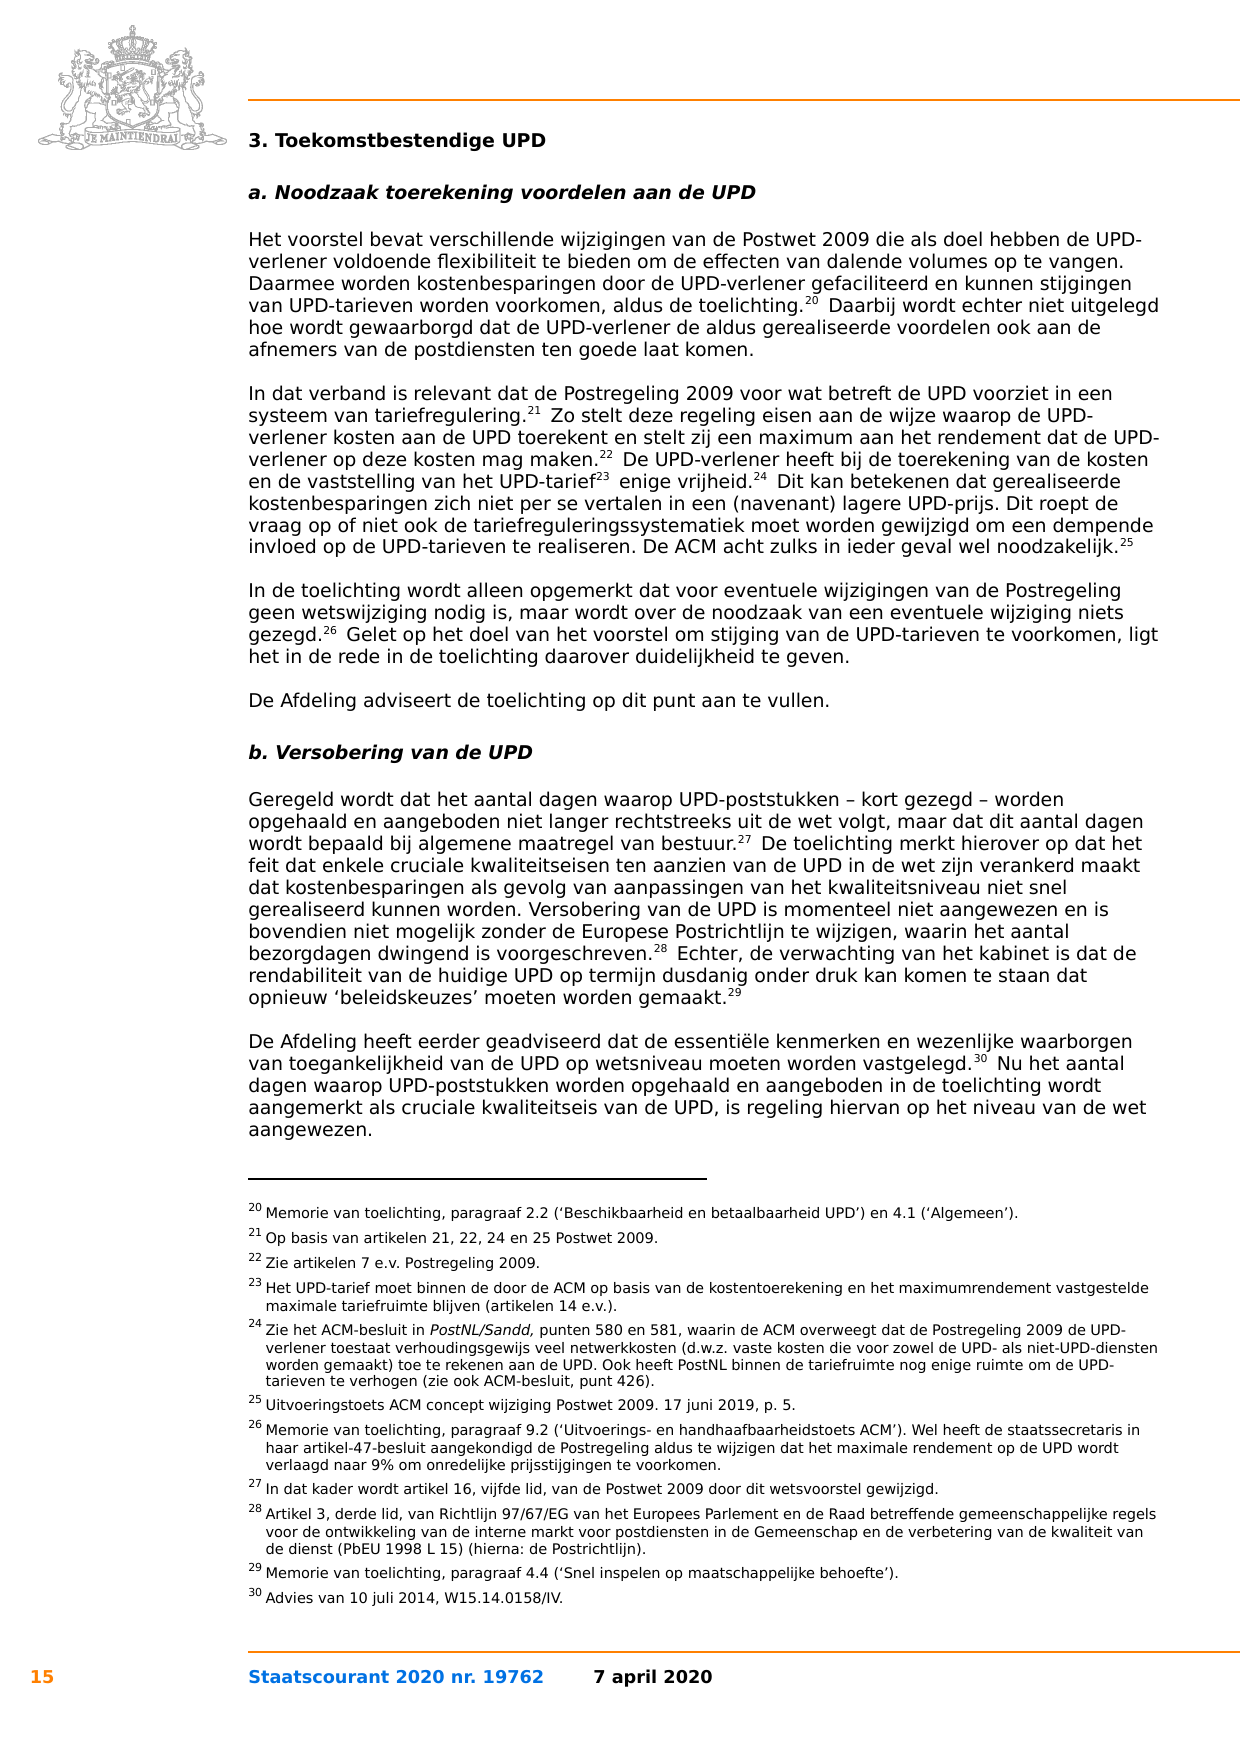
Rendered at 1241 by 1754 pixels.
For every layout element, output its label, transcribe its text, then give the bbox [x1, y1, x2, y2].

text Memorie van toelichting, paragraaf 2.2 (‘Beschikbaarheid en betaalbaarheid UPD’) en 4.1 (‘Algemeen’). [248, 1201, 1163, 1223]
text Advies van 10 juli 2014, W15.14.0158/IV. [248, 1586, 1163, 1608]
text Artikel 3, derde lid, van Richtlijn 97/67/EG van het Europees Parlement en de Raad betreffende gemeenschappelijke regels voor de ontwikkeling van de interne markt voor postdiensten in de Gemeenschap en de verbetering van de kwaliteit van de dienst (PbEU 1998 L 15) (hierna: de Postrichtlijn). [248, 1502, 1163, 1558]
subtitle b. Versobering van de UPD [248, 742, 1163, 764]
subtitle a. Noodzaak toerekening voordelen aan de UPD [248, 182, 1163, 204]
text De Afdeling heeft eerder geadviseerd dat de essentiële kenmerken en wezenlijke waarborgen van toegankelijkheid van de UPD op wetsniveau moeten worden vastgelegd. Nu het aantal dagen waarop UPD-poststukken worden opgehaald en aangeboden in de toelichting wordt aangemerkt als cruciale kwaliteitseis van de UPD, is regeling hiervan op het niveau van de wet aangewezen. [248, 1031, 1163, 1141]
text In de toelichting wordt alleen opgemerkt dat voor eventuele wijzigingen van de Postregeling geen wetswijziging nodig is, maar wordt over de noodzaak van een eventuele wijziging niets gezegd. Gelet op het doel van het voorstel om stijging van de UPD-tarieven te voorkomen, ligt het in de rede in de toelichting daarover duidelijkheid te geven. [248, 580, 1163, 668]
subtitle 3. Toekomstbestendige UPD [248, 130, 1163, 152]
text Zie artikelen 7 e.v. Postregeling 2009. [248, 1251, 1163, 1273]
text Memorie van toelichting, paragraaf 4.4 (‘Snel inspelen op maatschappelijke behoefte’). [248, 1561, 1163, 1583]
text Op basis van artikelen 21, 22, 24 en 25 Postwet 2009. [248, 1226, 1163, 1248]
text De Afdeling adviseert de toelichting op dit punt aan te vullen. [248, 690, 1163, 712]
text In dat verband is relevant dat de Postregeling 2009 voor wat betreft de UPD voorziet in een systeem van tariefregulering. Zo stelt deze regeling eisen aan de wijze waarop de UPD-verlener kosten aan de UPD toerekent en stelt zij een maximum aan het rendement dat de UPD-verlener op deze kosten mag maken. De UPD-verlener heeft bij de toerekening van de kosten en de vaststelling van het UPD-tarief enige vrijheid. Dit kan betekenen dat gerealiseerde kostenbesparingen zich niet per se vertalen in een (navenant) lagere UPD-prijs. Dit roept de vraag op of niet ook de tariefreguleringssystematiek moet worden gewijzigd om een dempende invloed op de UPD-tarieven te realiseren. De ACM acht zulks in ieder geval wel noodzakelijk. [248, 383, 1163, 558]
text Geregeld wordt dat het aantal dagen waarop UPD-poststukken – kort gezegd – worden opgehaald en aangeboden niet langer rechtstreeks uit de wet volgt, maar dat dit aantal dagen wordt bepaald bij algemene maatregel van bestuur. De toelichting merkt hierover op dat het feit dat enkele cruciale kwaliteitseisen ten aanzien van de UPD in de wet zijn verankerd maakt dat kostenbesparingen als gevolg van aanpassingen van het kwaliteitsniveau niet snel gerealiseerd kunnen worden. Versobering van de UPD is momenteel niet aangewezen en is bovendien niet mogelijk zonder de Europese Postrichtlijn te wijzigen, waarin het aantal bezorgdagen dwingend is voorgeschreven. Echter, de verwachting van het kabinet is dat de rendabiliteit van de huidige UPD op termijn dusdanig onder druk kan komen te staan dat opnieuw ‘beleidskeuzes’ moeten worden gemaakt. [248, 789, 1163, 1009]
text Zie het ACM-besluit in PostNL/Sandd, punten 580 en 581, waarin de ACM overweegt dat de Postregeling 2009 de UPD-verlener toestaat verhoudingsgewijs veel netwerkkosten (d.w.z. vaste kosten die voor zowel de UPD- als niet-UPD-diensten worden gemaakt) toe te rekenen aan de UPD. Ook heeft PostNL binnen de tariefruimte nog enige ruimte om de UPD-tarieven te verhogen (zie ook ACM-besluit, punt 426). [248, 1318, 1163, 1390]
text Memorie van toelichting, paragraaf 9.2 (‘Uitvoerings- en handhaafbaarheidstoets ACM’). Wel heeft de staatssecretaris in haar artikel-47-besluit aangekondigd de Postregeling aldus te wijzigen dat het maximale rendement op de UPD wordt verlaagd naar 9% om onredelijke prijsstijgingen te voorkomen. [248, 1418, 1163, 1474]
text In dat kader wordt artikel 16, vijfde lid, van de Postwet 2009 door dit wetsvoorstel gewijzigd. [248, 1477, 1163, 1499]
picture [38, 25, 227, 150]
text Het UPD-tarief moet binnen de door de ACM op basis van de kostentoerekening en het maximumrendement vastgestelde maximale tariefruimte blijven (artikelen 14 e.v.). [248, 1276, 1163, 1315]
text Uitvoeringstoets ACM concept wijziging Postwet 2009. 17 juni 2019, p. 5. [248, 1393, 1163, 1415]
text Het voorstel bevat verschillende wijzigingen van de Postwet 2009 die als doel hebben de UPD-verlener voldoende flexibiliteit te bieden om de effecten van dalende volumes op te vangen. Daarmee worden kostenbesparingen door de UPD-verlener gefaciliteerd en kunnen stijgingen van UPD-tarieven worden voorkomen, aldus de toelichting. Daarbij wordt echter niet uitgelegd hoe wordt gewaarborgd dat de UPD-verlener de aldus gerealiseerde voordelen ook aan de afnemers van de postdiensten ten goede laat komen. [248, 229, 1163, 361]
